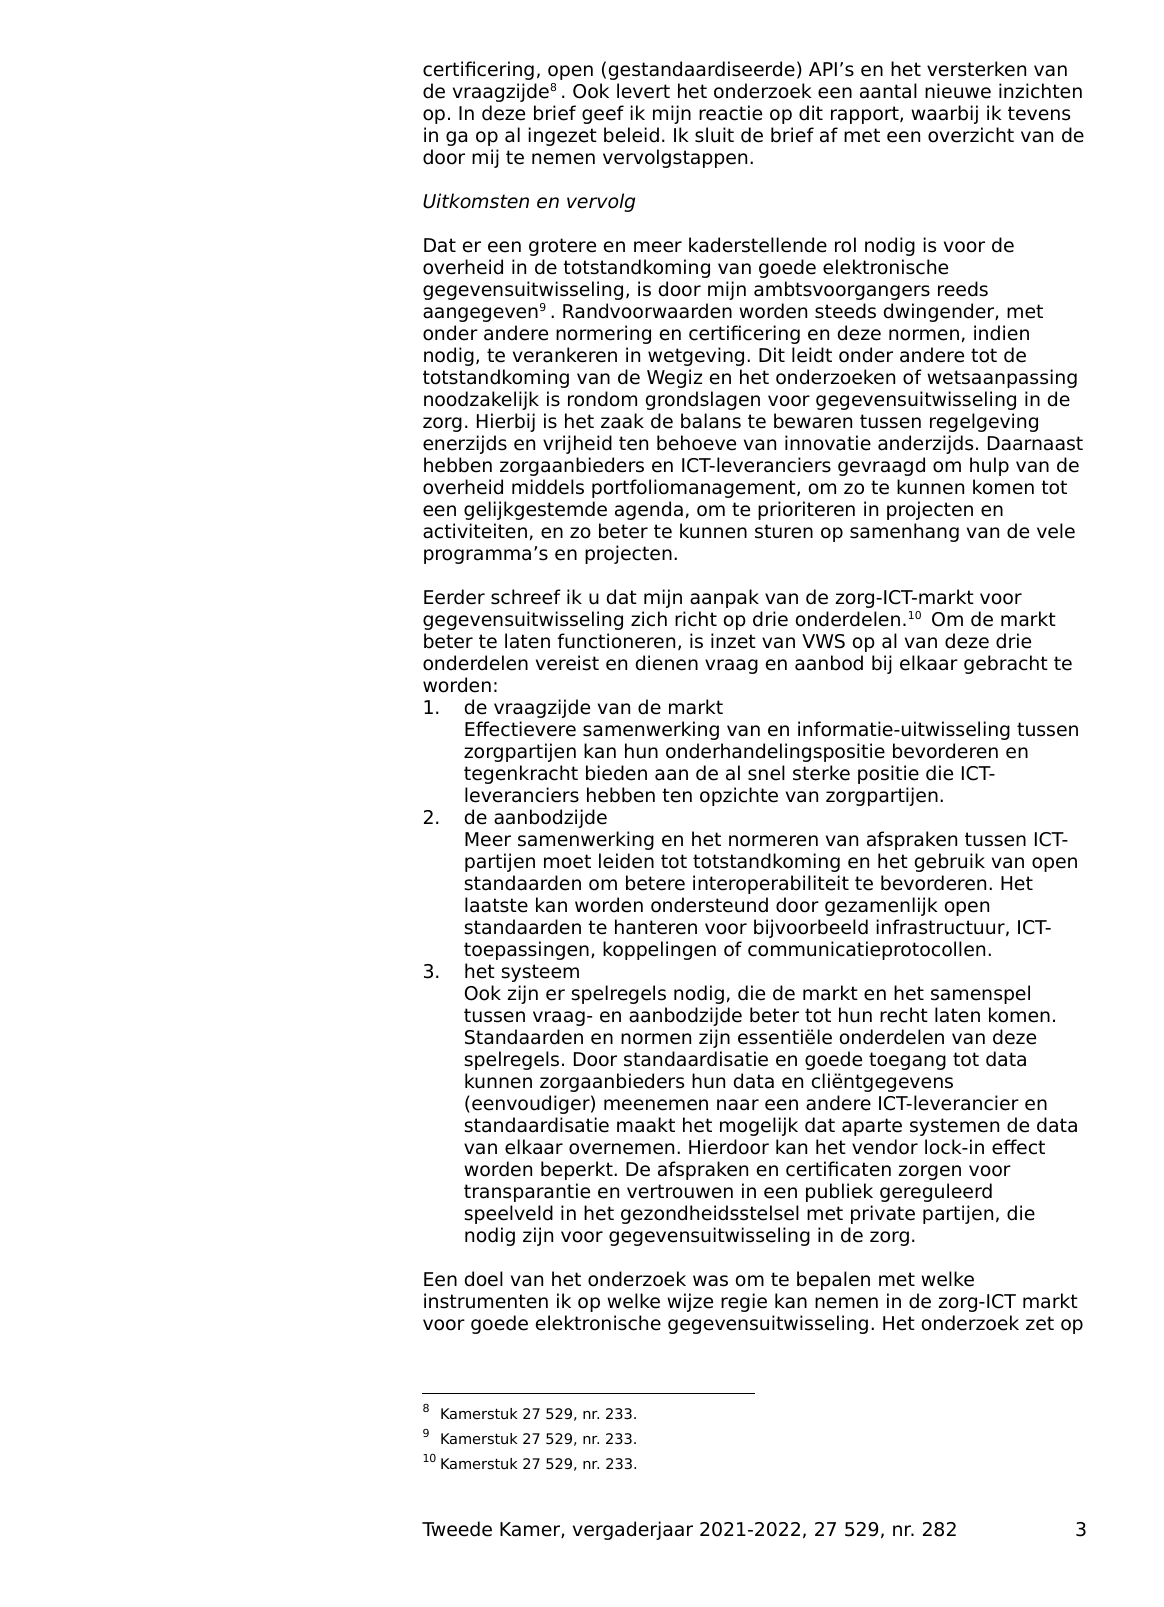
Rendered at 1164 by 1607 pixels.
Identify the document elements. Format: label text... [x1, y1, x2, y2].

text Meer samenwerking en het normeren van afspraken tussen ICT-partijen moet leiden tot totstandkoming en het gebruik van open standaarden om betere interoperabiliteit te bevorderen. Het laatste kan worden ondersteund door gezamenlijk open standaarden te hanteren voor bijvoorbeeld infrastructuur, ICT-toepassingen, koppelingen of communicatieprotocollen. [464, 829, 1087, 961]
text Kamerstuk 27 529, nr. 233. [422, 1452, 1087, 1474]
text Een doel van het onderzoek was om te bepalen met welke instrumenten ik op welke wijze regie kan nemen in de zorg-ICT markt voor goede elektronische gegevensuitwisseling. Het onderzoek zet op [422, 1269, 1087, 1335]
text Kamerstuk 27 529, nr. 233. [422, 1427, 1087, 1449]
text certificering, open (gestandaardiseerde) API’s en het versterken van de vraagzijde. Ook levert het onderzoek een aantal nieuwe inzichten op. In deze brief geef ik mijn reactie op dit rapport, waarbij ik tevens in ga op al ingezet beleid. Ik sluit de brief af met een overzicht van de door mij te nemen vervolgstappen. [422, 59, 1087, 169]
text Dat er een grotere en meer kaderstellende rol nodig is voor de overheid in de totstandkoming van goede elektronische gegevensuitwisseling, is door mijn ambtsvoorgangers reeds aangegeven. Randvoorwaarden worden steeds dwingender, met onder andere normering en certificering en deze normen, indien nodig, te verankeren in wetgeving. Dit leidt onder andere tot de totstandkoming van de Wegiz en het onderzoeken of wetsaanpassing noodzakelijk is rondom grondslagen voor gegevensuitwisseling in de zorg. Hierbij is het zaak de balans te bewaren tussen regelgeving enerzijds en vrijheid ten behoeve van innovatie anderzijds. Daarnaast hebben zorgaanbieders en ICT-leveranciers gevraagd om hulp van de overheid middels portfoliomanagement, om zo te kunnen komen tot een gelijkgestemde agenda, om te prioriteren in projecten en activiteiten, en zo beter te kunnen sturen op samenhang van de vele programma’s en projecten. [422, 235, 1087, 565]
text 2. de aanbodzijde [422, 807, 1087, 829]
text 1. de vraagzijde van de markt [422, 697, 1087, 719]
subtitle Uitkomsten en vervolg [422, 191, 1087, 213]
text Ook zijn er spelregels nodig, die de markt en het samenspel tussen vraag- en aanbodzijde beter tot hun recht laten komen. Standaarden en normen zijn essentiële onderdelen van deze spelregels. Door standaardisatie en goede toegang tot data kunnen zorgaanbieders hun data en cliëntgegevens (eenvoudiger) meenemen naar een andere ICT-leverancier en standaardisatie maakt het mogelijk dat aparte systemen de data van elkaar overnemen. Hierdoor kan het vendor lock-in effect worden beperkt. De afspraken en certificaten zorgen voor transparantie en vertrouwen in een publiek gereguleerd speelveld in het gezondheidsstelsel met private partijen, die nodig zijn voor gegevensuitwisseling in de zorg. [464, 983, 1087, 1247]
text 3. het systeem [422, 961, 1087, 983]
text Effectievere samenwerking van en informatie-uitwisseling tussen zorgpartijen kan hun onderhandelingspositie bevorderen en tegenkracht bieden aan de al snel sterke positie die ICT-leveranciers hebben ten opzichte van zorgpartijen. [464, 719, 1087, 807]
text Kamerstuk 27 529, nr. 233. [422, 1402, 1087, 1424]
text Eerder schreef ik u dat mijn aanpak van de zorg-ICT-markt voor gegevensuitwisseling zich richt op drie onderdelen. Om de markt beter te laten functioneren, is inzet van VWS op al van deze drie onderdelen vereist en dienen vraag en aanbod bij elkaar gebracht te worden: [422, 587, 1087, 697]
